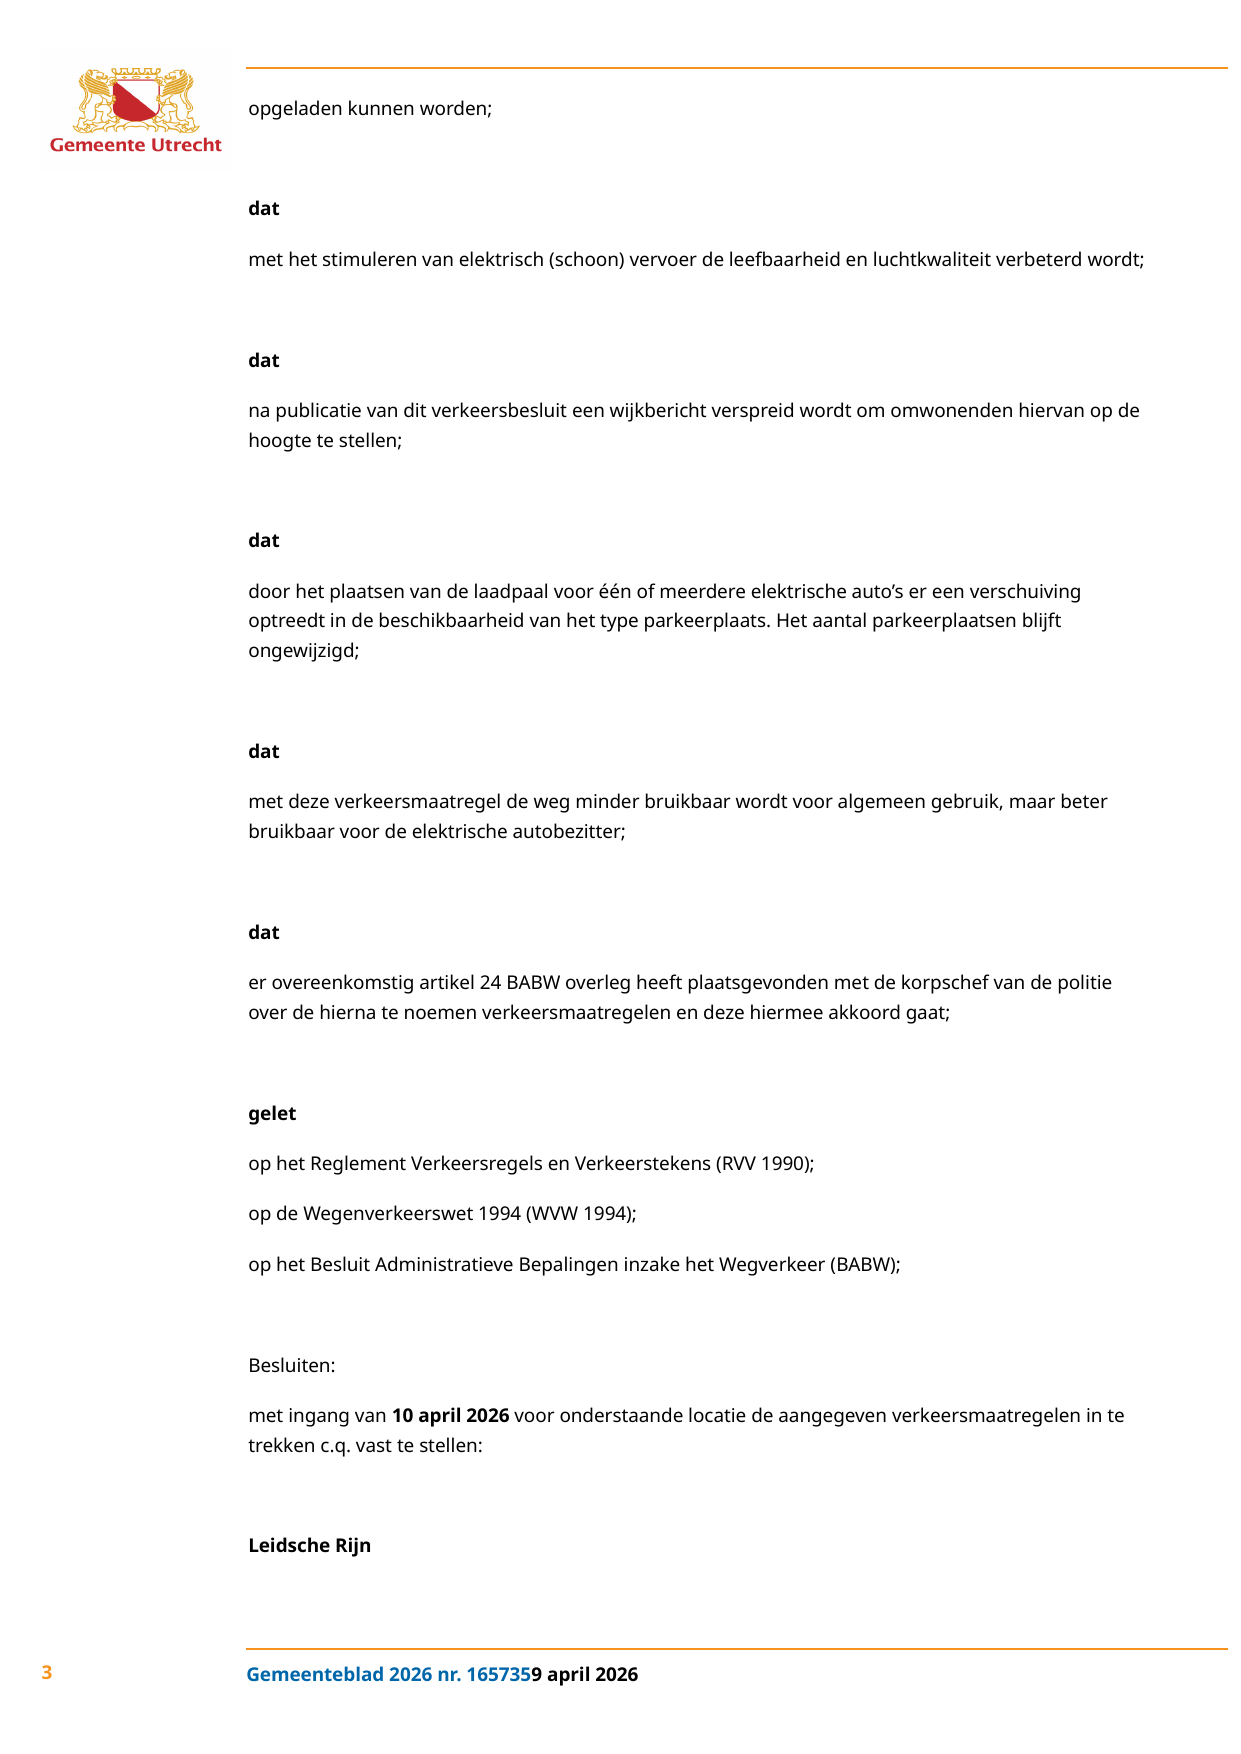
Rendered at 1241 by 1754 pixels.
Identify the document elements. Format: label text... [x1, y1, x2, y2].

text door het plaatsen van de laadpaal voor één of meerdere elektrische auto’s er een verschuiving optreedt in de beschikbaarheid van het type parkeerplaats. Het aantal parkeerplaatsen blijft ongewijzigd; [248, 578, 1152, 663]
text op het Reglement Verkeersregels en Verkeerstekens (RVV 1990); [248, 1150, 1152, 1176]
text op de Wegenverkeerswet 1994 (WVW 1994); [248, 1201, 1152, 1226]
text dat [248, 528, 1152, 553]
picture [41, 47, 231, 172]
text met ingang van 10 april 2026 voor onderstaande locatie de aangegeven verkeersmaatregelen in te trekken c.q. vast te stellen: [248, 1402, 1152, 1458]
text er overeenkomstig artikel 24 BABW overleg heeft plaatsgevonden met de korpschef van de politie over de hierna te noemen verkeersmaatregelen en deze hiermee akkoord gaat; [248, 969, 1152, 1025]
text dat [248, 347, 1152, 373]
text Leidsche Rijn [248, 1533, 1152, 1558]
text gelet [248, 1100, 1152, 1126]
text dat [248, 738, 1152, 764]
text op het Besluit Administratieve Bepalingen inzake het Wegverkeer (BABW); [248, 1251, 1152, 1277]
text opgeladen kunnen worden; [248, 95, 1152, 121]
text Besluiten: [248, 1352, 1152, 1378]
text na publicatie van dit verkeersbesluit een wijkbericht verspreid wordt om omwonenden hiervan op de hoogte te stellen; [248, 397, 1152, 453]
text met het stimuleren van elektrisch (schoon) vervoer de leefbaarheid en luchtkwaliteit verbeterd wordt; [248, 246, 1152, 272]
text met deze verkeersmaatregel de weg minder bruikbaar wordt voor algemeen gebruik, maar beter bruikbaar voor de elektrische autobezitter; [248, 788, 1152, 844]
text dat [248, 919, 1152, 945]
text dat [248, 196, 1152, 221]
